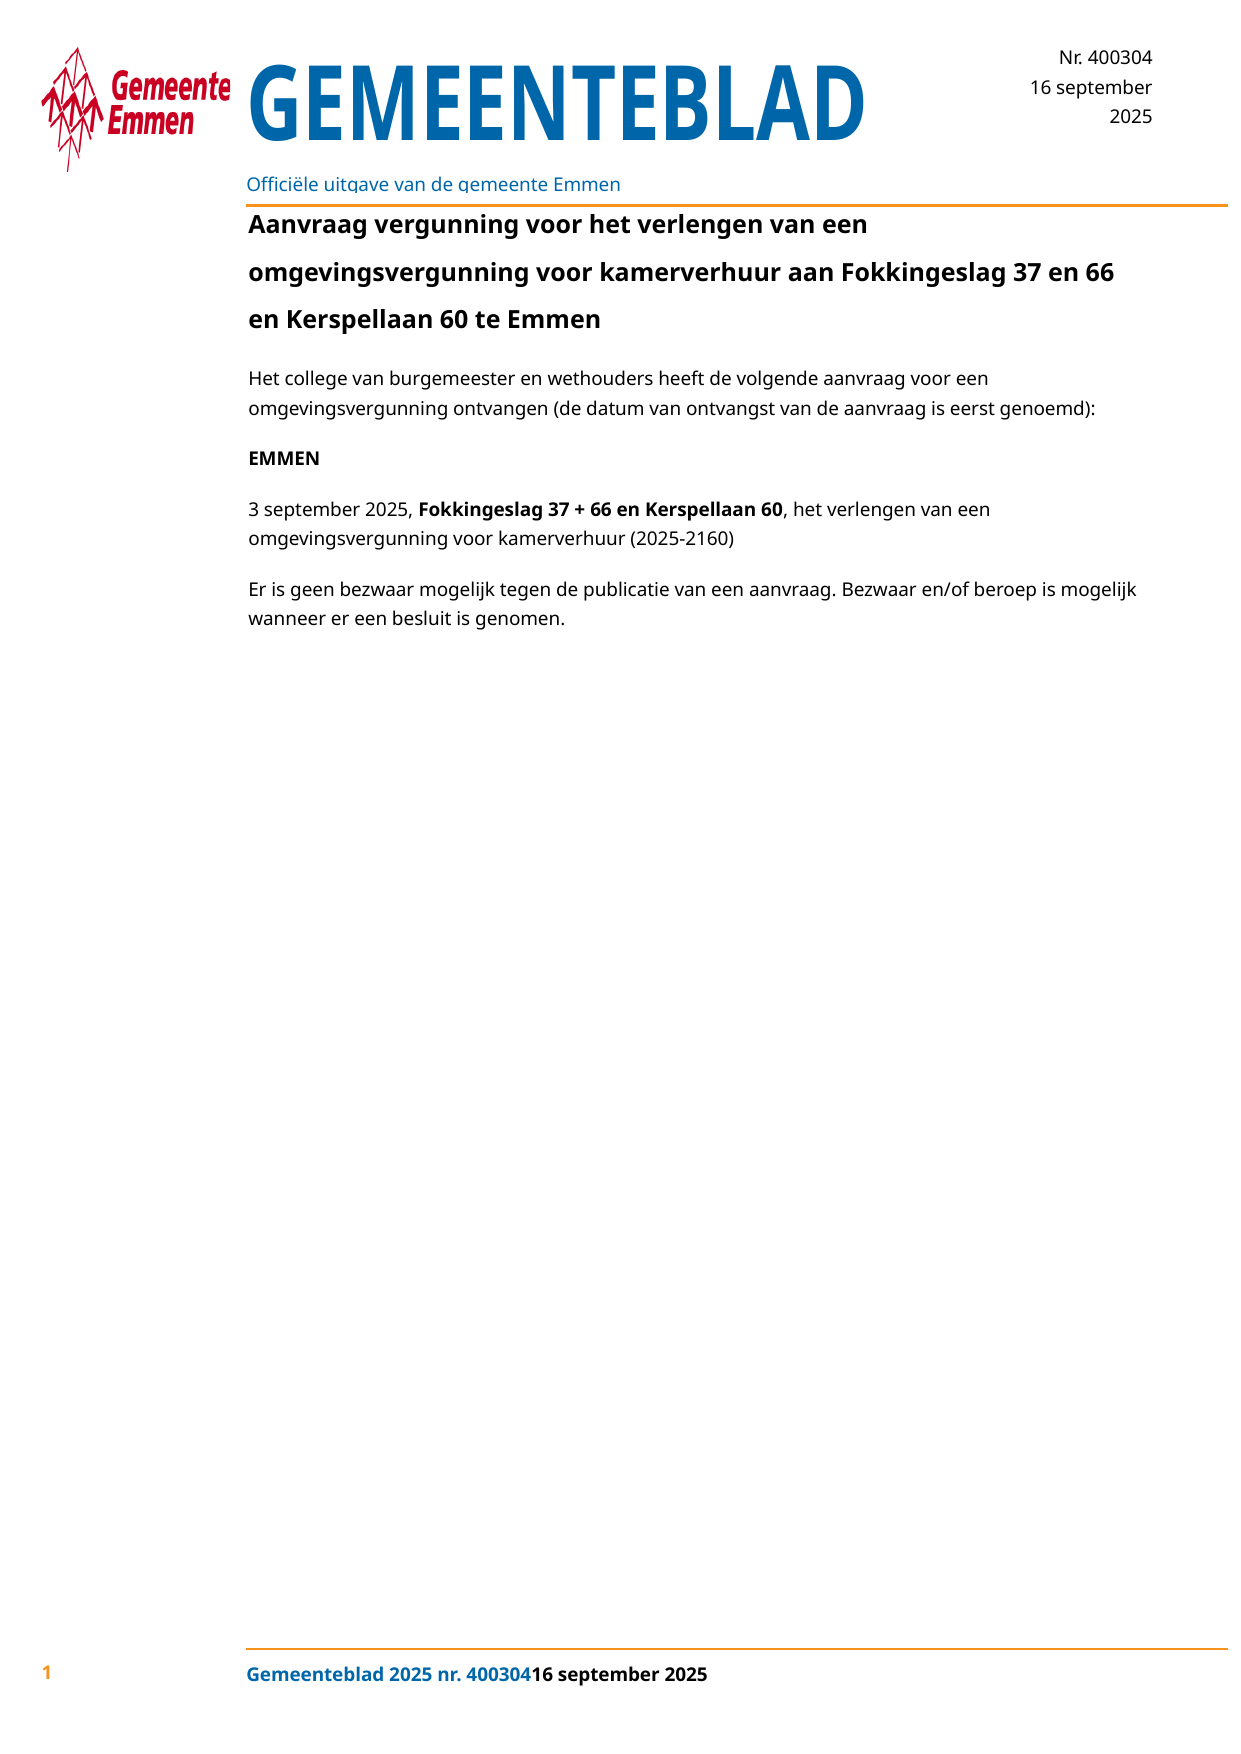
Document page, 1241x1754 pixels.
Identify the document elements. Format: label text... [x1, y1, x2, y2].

text Er is geen bezwaar mogelijk tegen de publicatie van een aanvraag. Bezwaar en/of beroep is mogelijk wanneer er een besluit is genomen. [248, 576, 1152, 631]
picture [41, 47, 231, 172]
text Het college van burgemeester en wethouders heeft de volgende aanvraag voor een omgevingsvergunning ontvangen (de datum van ontvangst van de aanvraag is eerst genoemd): [248, 366, 1152, 421]
text EMMEN [248, 446, 1152, 471]
text 3 september 2025, Fokkingeslag 37 + 66 en Kerspellaan 60, het verlengen van een omgevingsvergunning voor kamerverhuur (2025-2160) [248, 496, 1152, 551]
text Aanvraag vergunning voor het verlengen van een omgevingsvergunning voor kamerverhuur aan Fokkingeslag 37 en 66 en Kerspellaan 60 te Emmen [248, 207, 1152, 336]
